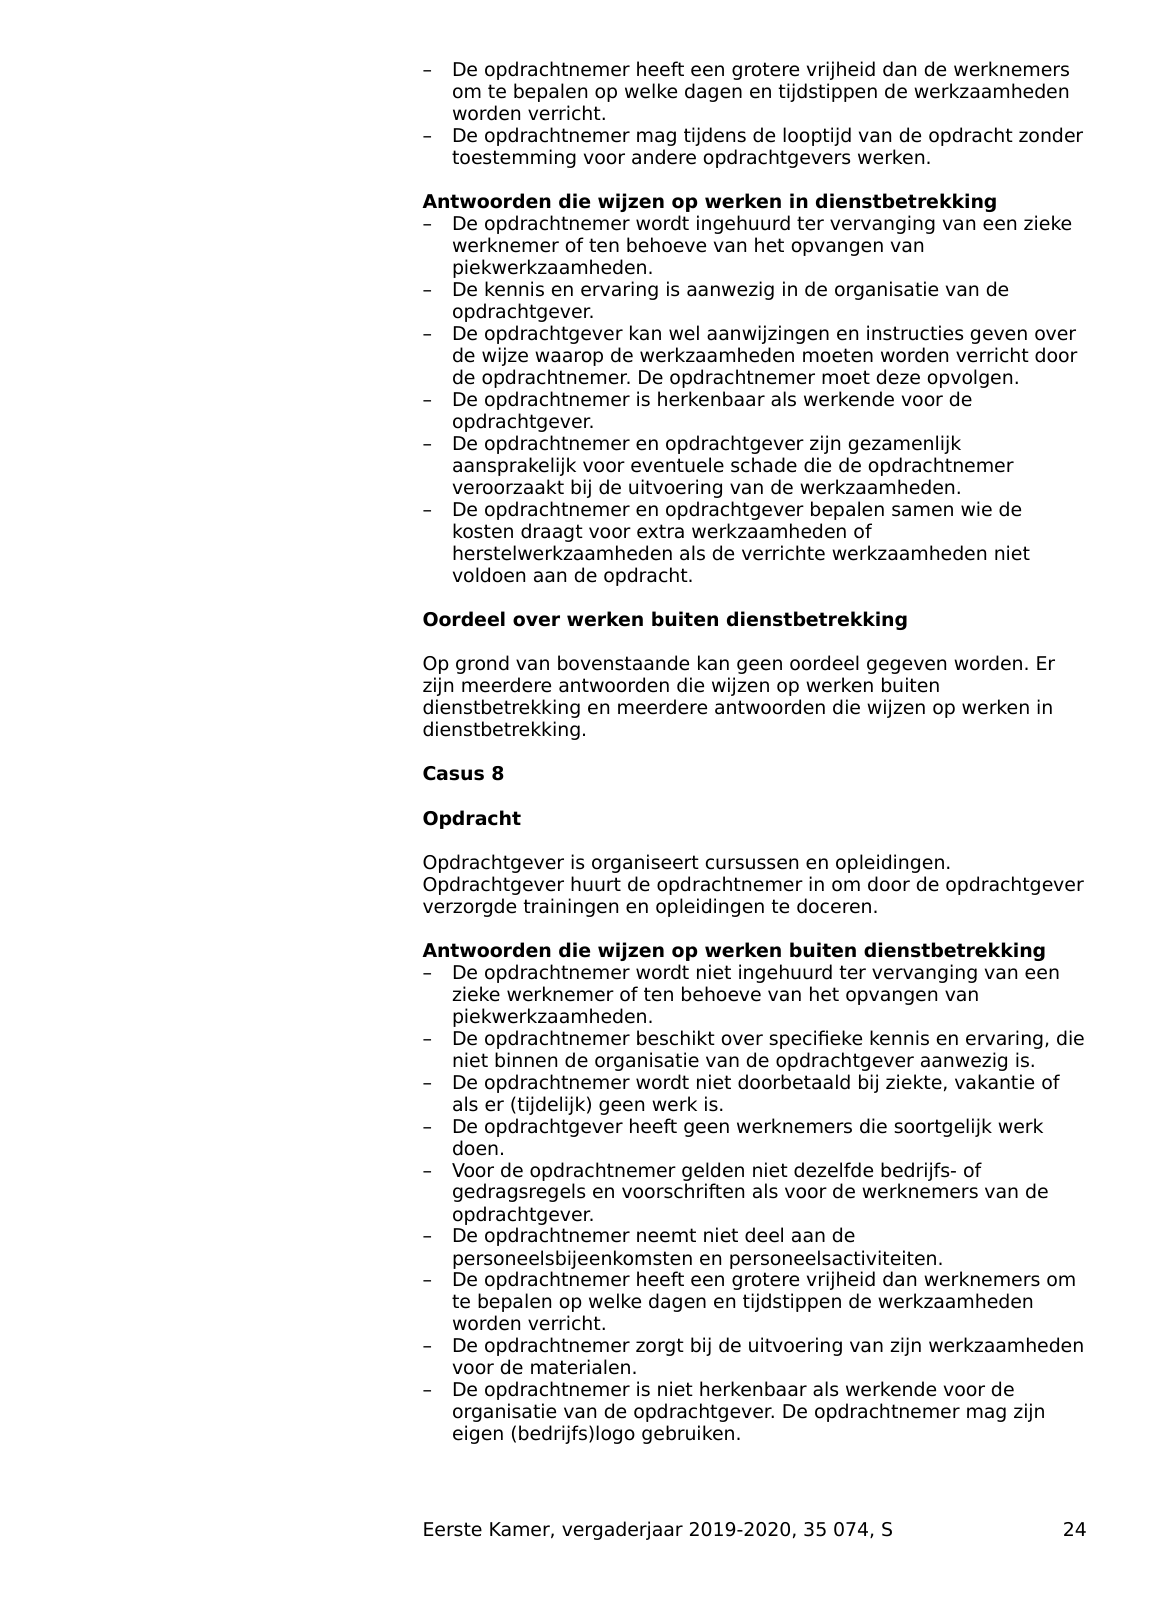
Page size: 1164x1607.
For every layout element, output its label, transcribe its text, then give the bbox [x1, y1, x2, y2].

text – De opdrachtgever heeft geen werknemers die soortgelijk werk doen. [422, 1116, 1087, 1159]
text – De opdrachtnemer en opdrachtgever bepalen samen wie de kosten draagt voor extra werkzaamheden of herstelwerkzaamheden als de verrichte werkzaamheden niet voldoen aan de opdracht. [422, 499, 1087, 587]
text – De opdrachtnemer beschikt over specifieke kennis en ervaring, die niet binnen de organisatie van de opdrachtgever aanwezig is. [422, 1028, 1087, 1072]
text – De kennis en ervaring is aanwezig in de organisatie van de opdrachtgever. [422, 279, 1087, 323]
subtitle Antwoorden die wijzen op werken in dienstbetrekking [422, 191, 1087, 213]
text – De opdrachtnemer wordt ingehuurd ter vervanging van een zieke werknemer of ten behoeve van het opvangen van piekwerkzaamheden. [422, 213, 1087, 279]
text – Voor de opdrachtnemer gelden niet dezelfde bedrijfs- of gedragsregels en voorschriften als voor de werknemers van de opdrachtgever. [422, 1159, 1087, 1225]
text Op grond van bovenstaande kan geen oordeel gegeven worden. Er zijn meerdere antwoorden die wijzen op werken buiten dienstbetrekking en meerdere antwoorden die wijzen op werken in dienstbetrekking. [422, 653, 1087, 741]
text – De opdrachtnemer en opdrachtgever zijn gezamenlijk aansprakelijk voor eventuele schade die de opdrachtnemer veroorzaakt bij de uitvoering van de werkzaamheden. [422, 433, 1087, 499]
text – De opdrachtnemer is herkenbaar als werkende voor de opdrachtgever. [422, 389, 1087, 433]
text – De opdrachtnemer mag tijdens de looptijd van de opdracht zonder toestemming voor andere opdrachtgevers werken. [422, 125, 1087, 169]
text – De opdrachtnemer is niet herkenbaar als werkende voor de organisatie van de opdrachtgever. De opdrachtnemer mag zijn eigen (bedrijfs)logo gebruiken. [422, 1379, 1087, 1445]
text – De opdrachtnemer zorgt bij de uitvoering van zijn werkzaamheden voor de materialen. [422, 1335, 1087, 1379]
text – De opdrachtnemer neemt niet deel aan de personeelsbijeenkomsten en personeelsactiviteiten. [422, 1225, 1087, 1269]
text – De opdrachtgever kan wel aanwijzingen en instructies geven over de wijze waarop de werkzaamheden moeten worden verricht door de opdrachtnemer. De opdrachtnemer moet deze opvolgen. [422, 323, 1087, 389]
subtitle Casus 8 [422, 763, 1087, 785]
text – De opdrachtnemer heeft een grotere vrijheid dan werknemers om te bepalen op welke dagen en tijdstippen de werkzaamheden worden verricht. [422, 1269, 1087, 1335]
subtitle Oordeel over werken buiten dienstbetrekking [422, 609, 1087, 631]
text – De opdrachtnemer wordt niet ingehuurd ter vervanging van een zieke werknemer of ten behoeve van het opvangen van piekwerkzaamheden. [422, 962, 1087, 1028]
subtitle Opdracht [422, 807, 1087, 829]
text Opdrachtgever is organiseert cursussen en opleidingen. Opdrachtgever huurt de opdrachtnemer in om door de opdrachtgever verzorgde trainingen en opleidingen te doceren. [422, 852, 1087, 917]
text – De opdrachtnemer wordt niet doorbetaald bij ziekte, vakantie of als er (tijdelijk) geen werk is. [422, 1072, 1087, 1116]
subtitle Antwoorden die wijzen op werken buiten dienstbetrekking [422, 940, 1087, 962]
text – De opdrachtnemer heeft een grotere vrijheid dan de werknemers om te bepalen op welke dagen en tijdstippen de werkzaamheden worden verricht. [422, 59, 1087, 125]
